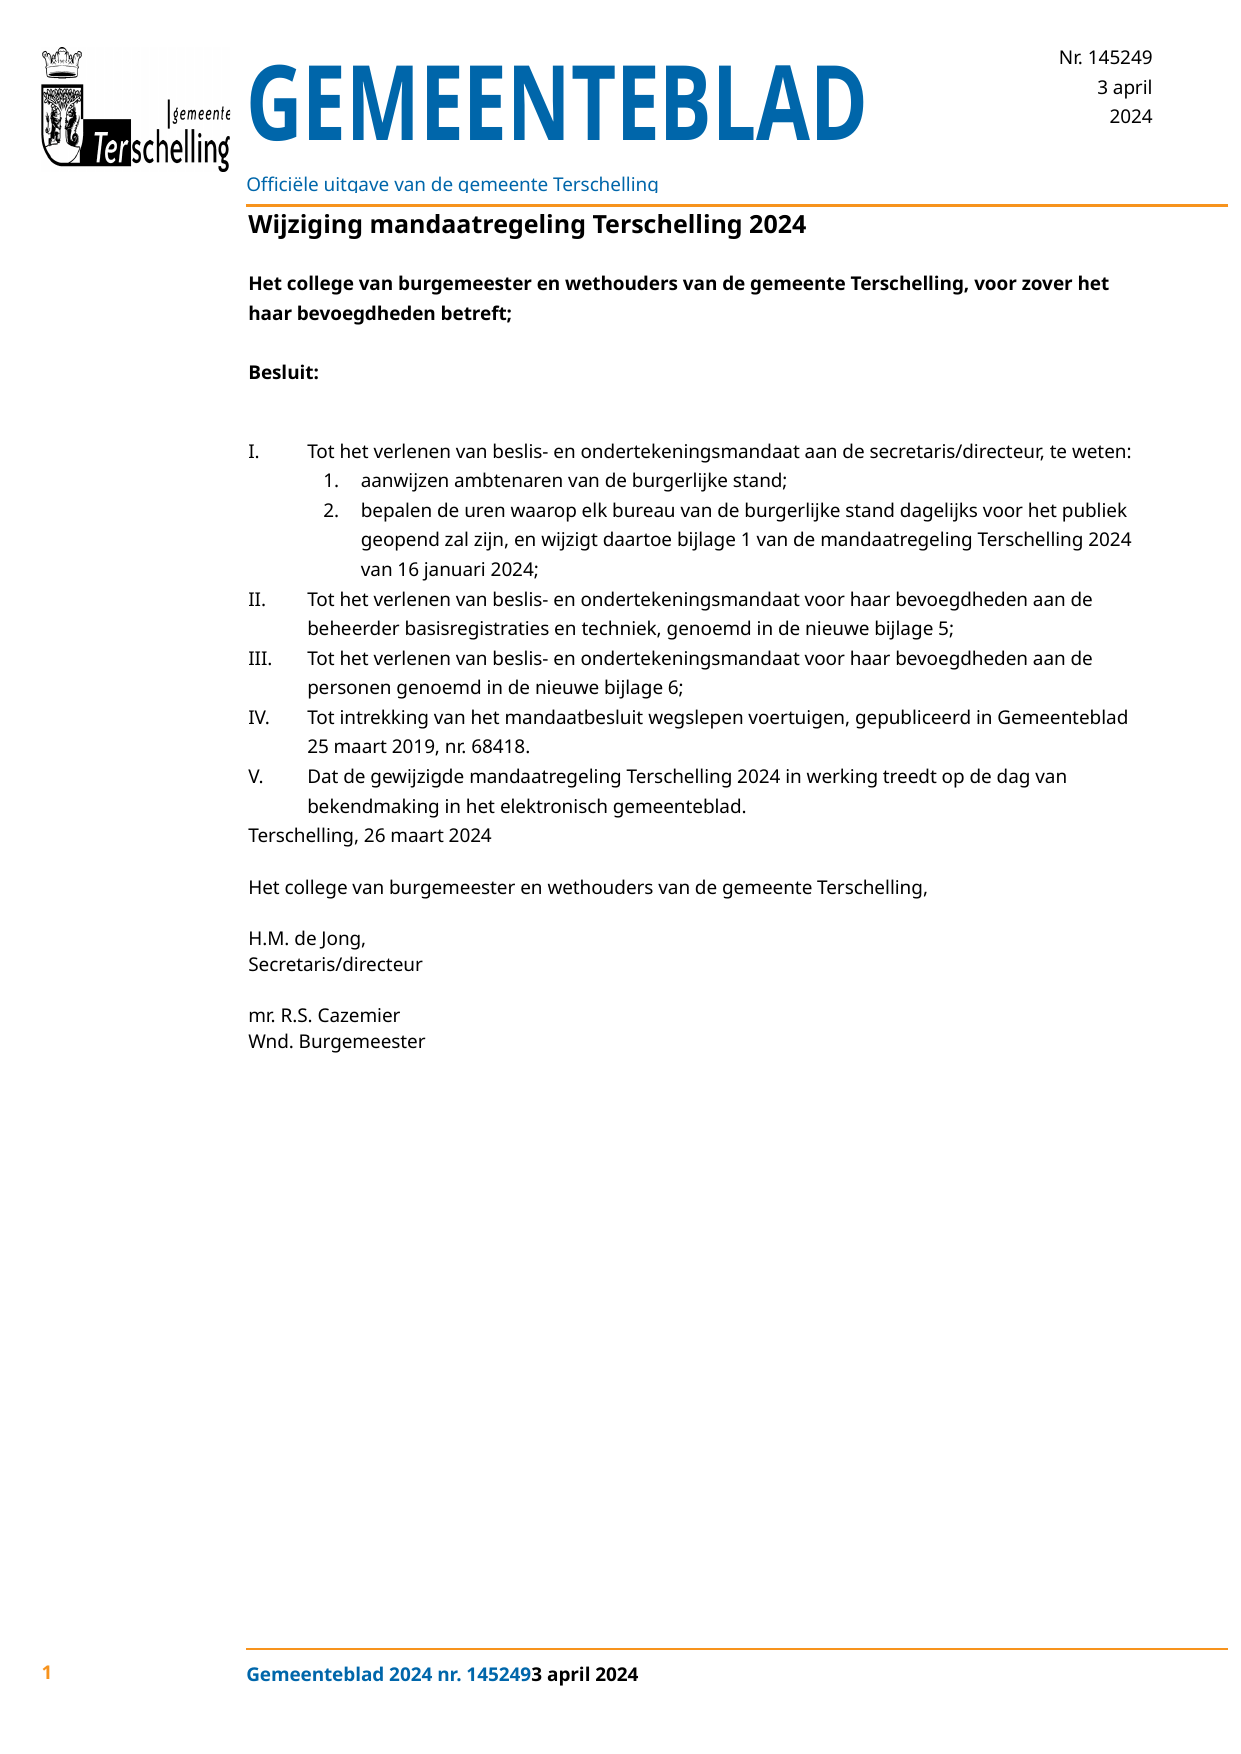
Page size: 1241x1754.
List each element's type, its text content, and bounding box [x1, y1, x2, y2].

text Wijziging mandaatregeling Terschelling 2024 [248, 207, 1152, 241]
text mr. R.S. Cazemier [248, 1003, 1152, 1028]
list Tot intrekking van het mandaatbesluit wegslepen voertuigen, gepubliceerd in Gemeenteblad 25 maart 2019, nr. 68418. [248, 704, 1152, 759]
text Het college van burgemeester en wethouders van de gemeente Terschelling, [248, 874, 1152, 900]
text Besluit: [248, 359, 1152, 385]
text Wnd. Burgemeester [248, 1028, 1152, 1054]
list Dat de gewijzigde mandaatregeling Terschelling 2024 in werking treedt op de dag van bekendmaking in het elektronisch gemeenteblad. [248, 763, 1152, 819]
text H.M. de Jong, [248, 925, 1152, 951]
list aanwijzen ambtenaren van de burgerlijke stand; [323, 467, 1152, 493]
text Terschelling, 26 maart 2024 [248, 822, 1152, 848]
text Secretaris/directeur [248, 951, 1152, 977]
list bepalen de uren waarop elk bureau van de burgerlijke stand dagelijks voor het publiek geopend zal zijn, en wijzigt daartoe bijlage 1 van de mandaatregeling Terschelling 2024 van 16 januari 2024; [323, 497, 1152, 582]
list Tot het verlenen van beslis- en ondertekeningsmandaat voor haar bevoegdheden aan de personen genoemd in de nieuwe bijlage 6; [248, 645, 1152, 700]
picture [41, 47, 231, 172]
list Tot het verlenen van beslis- en ondertekeningsmandaat aan de secretaris/directeur, te weten: [248, 438, 1152, 464]
list Tot het verlenen van beslis- en ondertekeningsmandaat voor haar bevoegdheden aan de beheerder basisregistraties en techniek, genoemd in de nieuwe bijlage 5; [248, 586, 1152, 641]
text Het college van burgemeester en wethouders van de gemeente Terschelling, voor zover het haar bevoegdheden betreft; [248, 270, 1152, 326]
